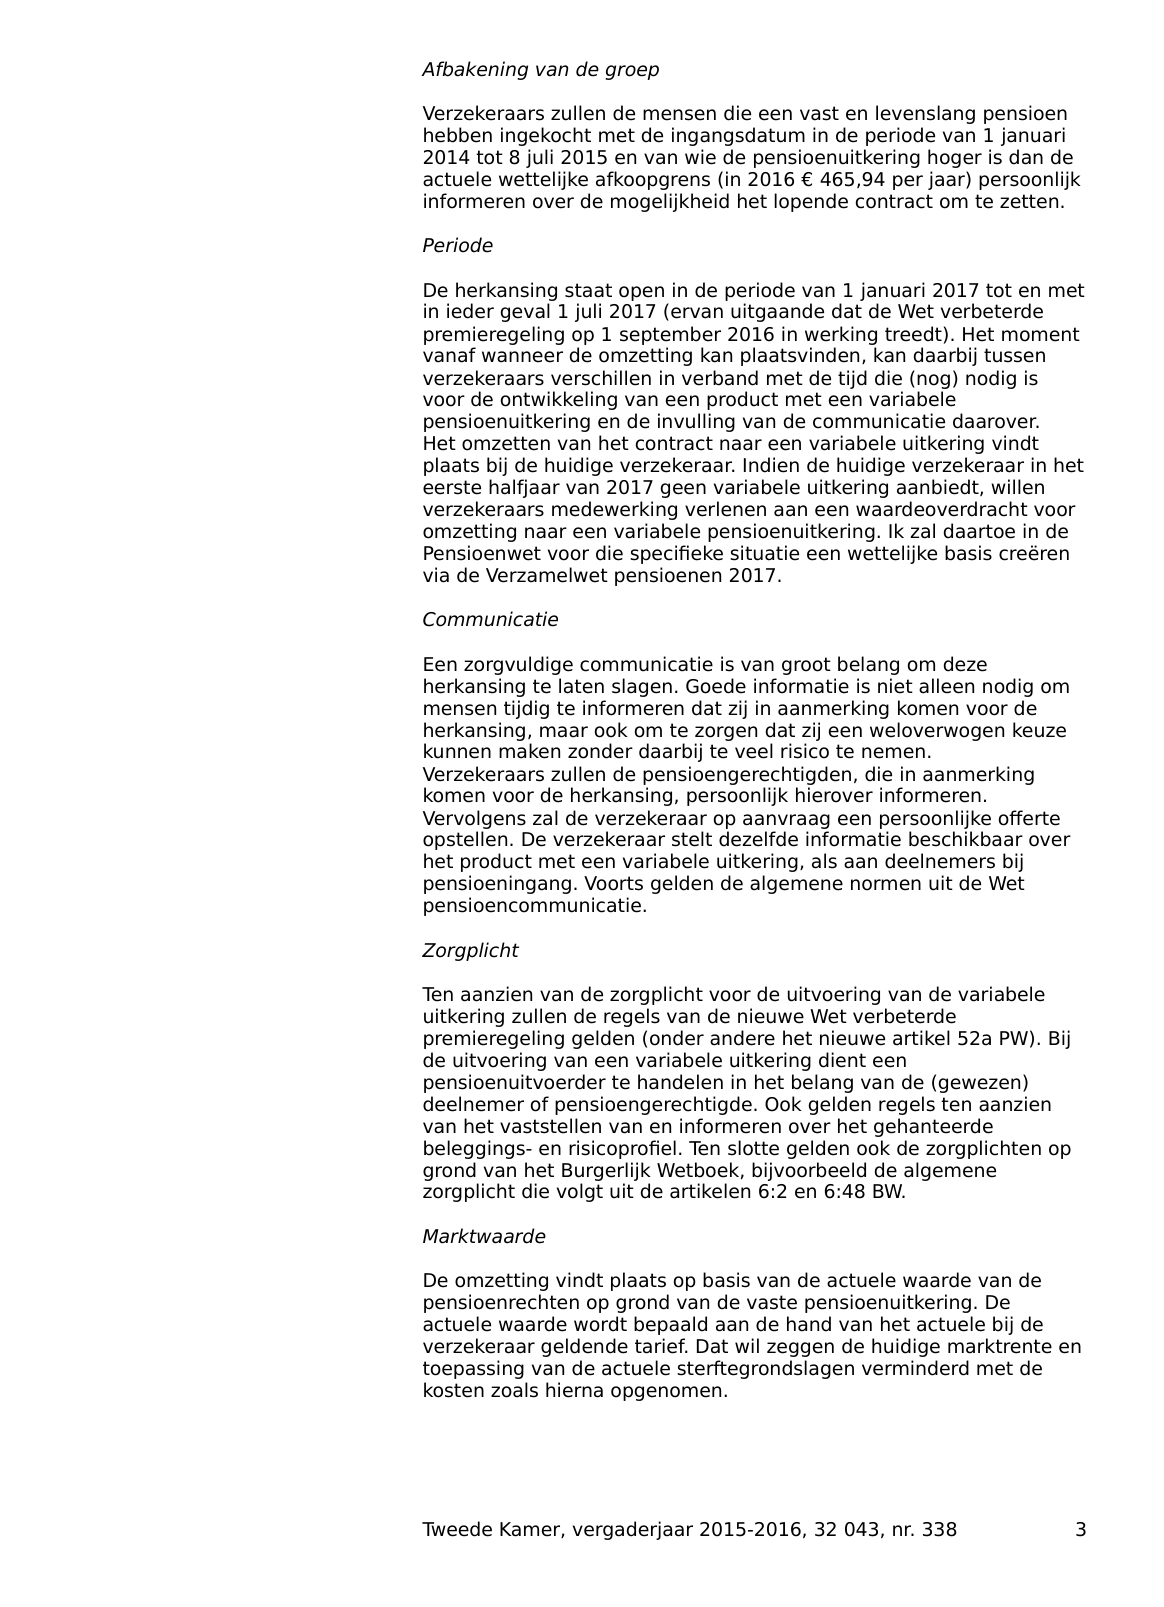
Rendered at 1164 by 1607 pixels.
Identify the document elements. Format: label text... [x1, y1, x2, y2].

text De omzetting vindt plaats op basis van de actuele waarde van de pensioenrechten op grond van de vaste pensioenuitkering. De actuele waarde wordt bepaald aan de hand van het actuele bij de verzekeraar geldende tarief. Dat wil zeggen de huidige marktrente en toepassing van de actuele sterftegrondslagen verminderd met de kosten zoals hierna opgenomen. [422, 1270, 1087, 1402]
subtitle Marktwaarde [422, 1226, 1087, 1248]
subtitle Afbakening van de groep [422, 59, 1087, 81]
text Verzekeraars zullen de pensioengerechtigden, die in aanmerking komen voor de herkansing, persoonlijk hierover informeren. Vervolgens zal de verzekeraar op aanvraag een persoonlijke offerte opstellen. De verzekeraar stelt dezelfde informatie beschikbaar over het product met een variabele uitkering, als aan deelnemers bij pensioeningang. Voorts gelden de algemene normen uit de Wet pensioencommunicatie. [422, 763, 1087, 917]
text Verzekeraars zullen de mensen die een vast en levenslang pensioen hebben ingekocht met de ingangsdatum in de periode van 1 januari 2014 tot 8 juli 2015 en van wie de pensioenuitkering hoger is dan de actuele wettelijke afkoopgrens (in 2016 € 465,94 per jaar) persoonlijk informeren over de mogelijkheid het lopende contract om te zetten. [422, 103, 1087, 213]
text Een zorgvuldige communicatie is van groot belang om deze herkansing te laten slagen. Goede informatie is niet alleen nodig om mensen tijdig te informeren dat zij in aanmerking komen voor de herkansing, maar ook om te zorgen dat zij een weloverwogen keuze kunnen maken zonder daarbij te veel risico te nemen. [422, 653, 1087, 763]
text Het omzetten van het contract naar een variabele uitkering vindt plaats bij de huidige verzekeraar. Indien de huidige verzekeraar in het eerste halfjaar van 2017 geen variabele uitkering aanbiedt, willen verzekeraars medewerking verlenen aan een waardeoverdracht voor omzetting naar een variabele pensioenuitkering. Ik zal daartoe in de Pensioenwet voor die specifieke situatie een wettelijke basis creëren via de Verzamelwet pensioenen 2017. [422, 433, 1087, 587]
text Ten aanzien van de zorgplicht voor de uitvoering van de variabele uitkering zullen de regels van de nieuwe Wet verbeterde premieregeling gelden (onder andere het nieuwe artikel 52a PW). Bij de uitvoering van een variabele uitkering dient een pensioenuitvoerder te handelen in het belang van de (gewezen) deelnemer of pensioengerechtigde. Ook gelden regels ten aanzien van het vaststellen van en informeren over het gehanteerde beleggings- en risicoprofiel. Ten slotte gelden ook de zorgplichten op grond van het Burgerlijk Wetboek, bijvoorbeeld de algemene zorgplicht die volgt uit de artikelen 6:2 en 6:48 BW. [422, 984, 1087, 1203]
subtitle Zorgplicht [422, 939, 1087, 961]
subtitle Periode [422, 235, 1087, 257]
text De herkansing staat open in de periode van 1 januari 2017 tot en met in ieder geval 1 juli 2017 (ervan uitgaande dat de Wet verbeterde premieregeling op 1 september 2016 in werking treedt). Het moment vanaf wanneer de omzetting kan plaatsvinden, kan daarbij tussen verzekeraars verschillen in verband met de tijd die (nog) nodig is voor de ontwikkeling van een product met een variabele pensioenuitkering en de invulling van de communicatie daarover. [422, 279, 1087, 433]
subtitle Communicatie [422, 609, 1087, 631]
